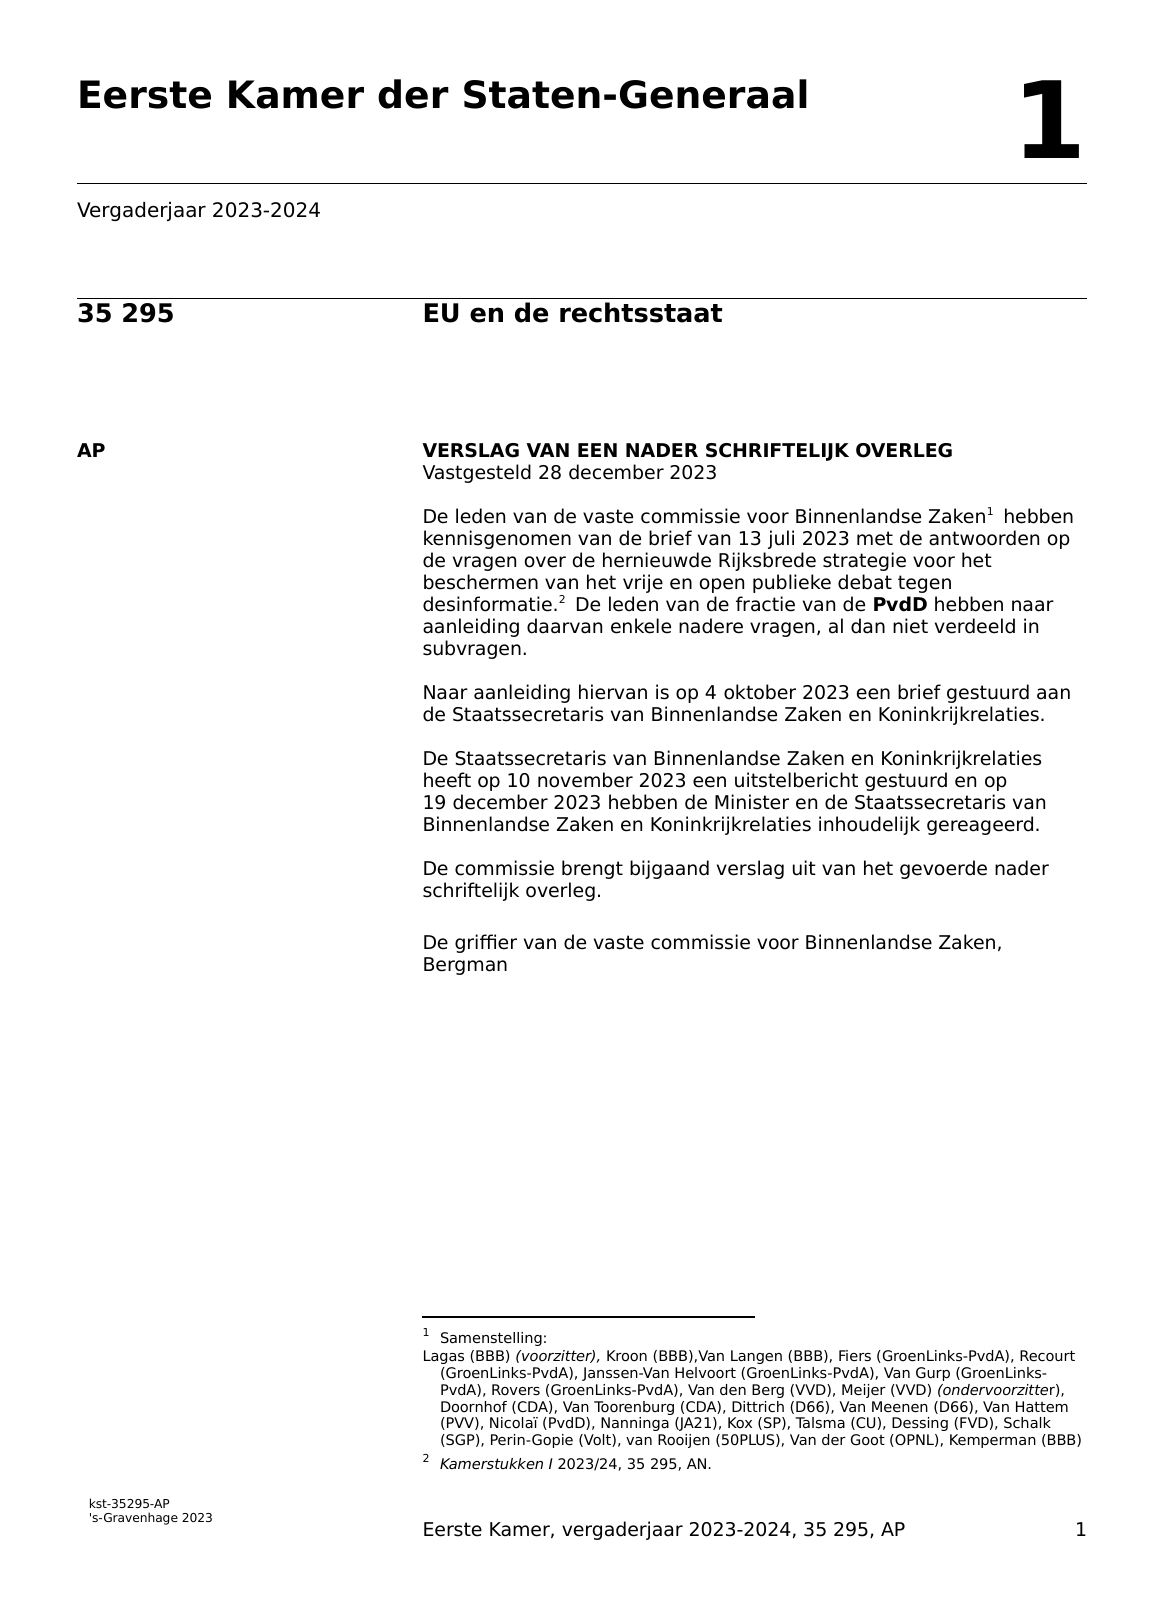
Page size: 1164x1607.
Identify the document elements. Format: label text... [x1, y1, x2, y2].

subtitle 35 295 EU en de rechtsstaat [77, 299, 1087, 329]
text De commissie brengt bijgaand verslag uit van het gevoerde nader schriftelijk overleg. [422, 858, 1087, 902]
subtitle AP VERSLAG VAN EEN NADER SCHRIFTELIJK OVERLEG [77, 440, 1087, 462]
text Vastgesteld 28 december 2023 [422, 462, 1087, 484]
text De Staatssecretaris van Binnenlandse Zaken en Koninkrijkrelaties heeft op 10 november 2023 een uitstelbericht gestuurd en op 19 december 2023 hebben de Minister en de Staatssecretaris van Binnenlandse Zaken en Koninkrijkrelaties inhoudelijk gereageerd. [422, 748, 1087, 836]
table_cell Vergaderjaar 2023-2024 [77, 184, 1087, 298]
text kst-35295-AP [88, 1497, 323, 1511]
text De leden van de vaste commissie voor Binnenlandse Zaken hebben kennisgenomen van de brief van 13 juli 2023 met de antwoorden op de vragen over de hernieuwde Rijksbrede strategie voor het beschermen van het vrije en open publieke debat tegen desinformatie. De leden van de fractie van de PvdD hebben naar aanleiding daarvan enkele nadere vragen, al dan niet verdeeld in subvragen. [422, 506, 1087, 660]
table_header Eerste Kamer der Staten-Generaal [77, 59, 886, 183]
text Naar aanleiding hiervan is op 4 oktober 2023 een brief gestuurd aan de Staatssecretaris van Binnenlandse Zaken en Koninkrijkrelaties. [422, 682, 1087, 726]
text 's-Gravenhage 2023 [88, 1511, 323, 1525]
table_header 1 [886, 59, 1087, 183]
text Lagas (BBB) (voorzitter), Kroon (BBB),Van Langen (BBB), Fiers (GroenLinks-PvdA), Recourt (GroenLinks-PvdA), Janssen-Van Helvoort (GroenLinks-PvdA), Van Gurp (GroenLinks-PvdA), Rovers (GroenLinks-PvdA), Van den Berg (VVD), Meijer (VVD) (ondervoorzitter), Doornhof (CDA), Van Toorenburg (CDA), Dittrich (D66), Van Meenen (D66), Van Hattem (PVV), Nicolaï (PvdD), Nanninga (JA21), Kox (SP), Talsma (CU), Dessing (FVD), Schalk (SGP), Perin-Gopie (Volt), van Rooijen (50PLUS), Van der Goot (OPNL), Kemperman (BBB) [422, 1348, 1087, 1449]
text Samenstelling: [422, 1326, 1087, 1348]
text Kamerstukken I 2023/24, 35 295, AN. [422, 1452, 1087, 1474]
text De griffier van de vaste commissie voor Binnenlandse Zaken, Bergman [422, 932, 1087, 976]
